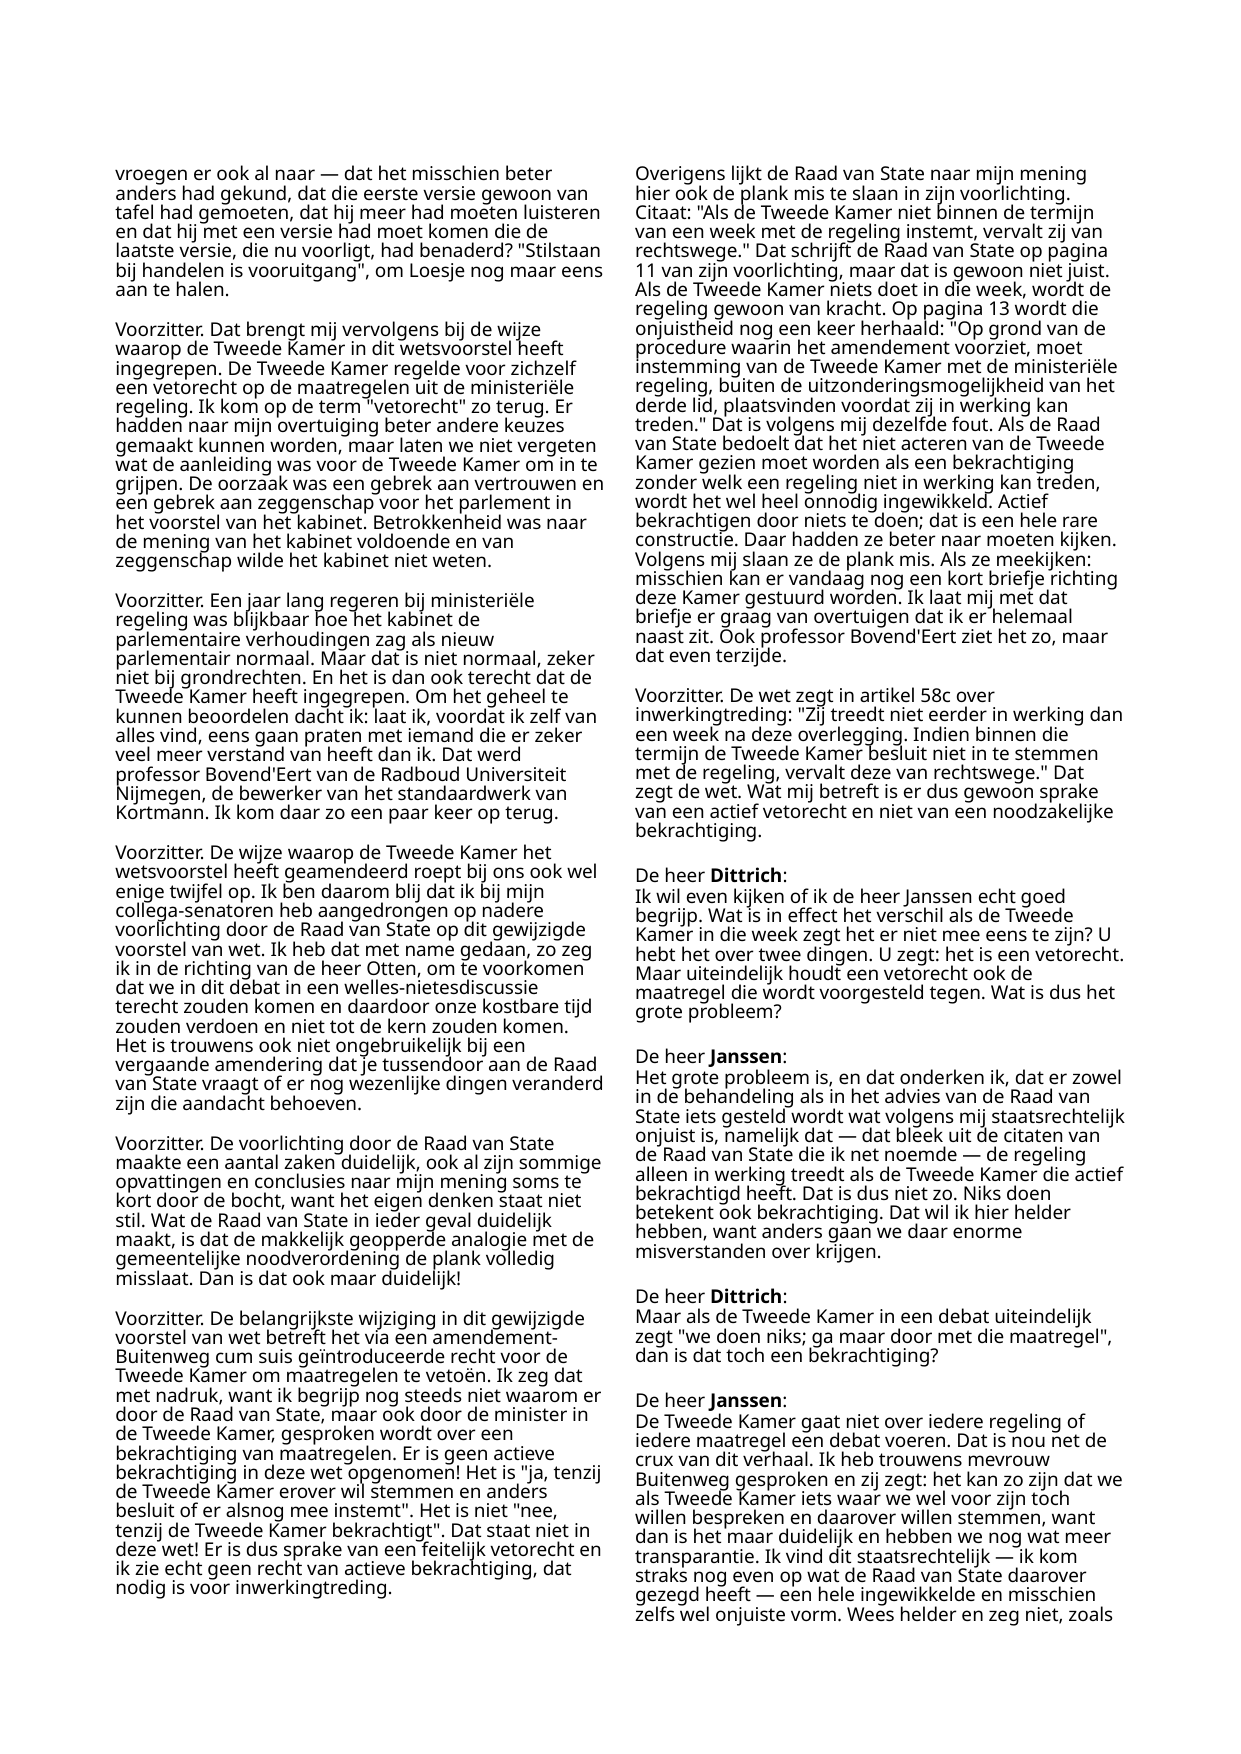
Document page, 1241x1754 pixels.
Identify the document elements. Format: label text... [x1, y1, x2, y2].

text De heer Janssen: [635, 1043, 1125, 1069]
text Maar als de Tweede Kamer in een debat uiteindelijk zegt "we doen niks; ga maar door met die maatregel", dan is dat toch een bekrachtiging? [635, 1308, 1125, 1366]
text Overigens lijkt de Raad van State naar mijn mening hier ook de plank mis te slaan in zijn voorlichting. Citaat: "Als de Tweede Kamer niet binnen de termijn van een week met de regeling instemt, vervalt zij van rechtswege." Dat schrijft de Raad van State op pagina 11 van zijn voorlichting, maar dat is gewoon niet juist. Als de Tweede Kamer niets doet in die week, wordt de regeling gewoon van kracht. Op pagina 13 wordt die onjuistheid nog een keer herhaald: "Op grond van de procedure waarin het amendement voorziet, moet instemming van de Tweede Kamer met de ministeriële regeling, buiten de uitzonderingsmogelijkheid van het derde lid, plaatsvinden voordat zij in werking kan treden." Dat is volgens mij dezelfde fout. Als de Raad van State bedoelt dat het niet acteren van de Tweede Kamer gezien moet worden als een bekrachtiging zonder welk een regeling niet in werking kan treden, wordt het wel heel onnodig ingewikkeld. Actief bekrachtigen door niets te doen; dat is een hele rare constructie. Daar hadden ze beter naar moeten kijken. Volgens mij slaan ze de plank mis. Als ze meekijken: misschien kan er vandaag nog een kort briefje richting deze Kamer gestuurd worden. Ik laat mij met dat briefje er graag van overtuigen dat ik er helemaal naast zit. Ook professor Bovend'Eert ziet het zo, maar dat even terzijde. [635, 165, 1125, 666]
text Voorzitter. Dat brengt mij vervolgens bij de wijze waarop de Tweede Kamer in dit wetsvoorstel heeft ingegrepen. De Tweede Kamer regelde voor zichzelf een vetorecht op de maatregelen uit de ministeriële regeling. Ik kom op de term "vetorecht" zo terug. Er hadden naar mijn overtuiging beter andere keuzes gemaakt kunnen worden, maar laten we niet vergeten wat de aanleiding was voor de Tweede Kamer om in te grijpen. De oorzaak was een gebrek aan vertrouwen en een gebrek aan zeggenschap voor het parlement in het voorstel van het kabinet. Betrokkenheid was naar de mening van het kabinet voldoende en van zeggenschap wilde het kabinet niet weten. [115, 321, 605, 571]
text Het grote probleem is, en dat onderken ik, dat er zowel in de behandeling als in het advies van de Raad van State iets gesteld wordt wat volgens mij staatsrechtelijk onjuist is, namelijk dat — dat bleek uit de citaten van de Raad van State die ik net noemde — de regeling alleen in werking treedt als de Tweede Kamer die actief bekrachtigd heeft. Dat is dus niet zo. Niks doen betekent ook bekrachtiging. Dat wil ik hier helder hebben, want anders gaan we daar enorme misverstanden over krijgen. [635, 1069, 1125, 1262]
text Voorzitter. De wet zegt in artikel 58c over inwerkingtreding: "Zij treedt niet eerder in werking dan een week na deze overlegging. Indien binnen die termijn de Tweede Kamer besluit niet in te stemmen met de regeling, vervalt deze van rechtswege." Dat zegt de wet. Wat mij betreft is er dus gewoon sprake van een actief vetorecht en niet van een noodzakelijke bekrachtiging. [635, 687, 1125, 841]
text vroegen er ook al naar — dat het misschien beter anders had gekund, dat die eerste versie gewoon van tafel had gemoeten, dat hij meer had moeten luisteren en dat hij met een versie had moet komen die de laatste versie, die nu voorligt, had benaderd? "Stilstaan bij handelen is vooruitgang", om Loesje nog maar eens aan te halen. [115, 165, 605, 300]
text Voorzitter. De belangrijkste wijziging in dit gewijzigde voorstel van wet betreft het via een amendement-Buitenweg cum suis geïntroduceerde recht voor de Tweede Kamer om maatregelen te vetoën. Ik zeg dat met nadruk, want ik begrijp nog steeds niet waarom er door de Raad van State, maar ook door de minister in de Tweede Kamer, gesproken wordt over een bekrachtiging van maatregelen. Er is geen actieve bekrachtiging in deze wet opgenomen! Het is "ja, tenzij de Tweede Kamer erover wil stemmen en anders besluit of er alsnog mee instemt". Het is niet "nee, tenzij de Tweede Kamer bekrachtigt". Dat staat niet in deze wet! Er is dus sprake van een feitelijk vetorecht en ik zie echt geen recht van actieve bekrachtiging, dat nodig is voor inwerkingtreding. [115, 1309, 605, 1599]
text Ik wil even kijken of ik de heer Janssen echt goed begrijp. Wat is in effect het verschil als de Tweede Kamer in die week zegt het er niet mee eens te zijn? U hebt het over twee dingen. U zegt: het is een vetorecht. Maar uiteindelijk houdt een vetorecht ook de maatregel die wordt voorgesteld tegen. Wat is dus het grote probleem? [635, 888, 1125, 1023]
text De heer Janssen: [635, 1387, 1125, 1413]
text Voorzitter. De voorlichting door de Raad van State maakte een aantal zaken duidelijk, ook al zijn sommige opvattingen en conclusies naar mijn mening soms te kort door de bocht, want het eigen denken staat niet stil. Wat de Raad van State in ieder geval duidelijk maakt, is dat de makkelijk geopperde analogie met de gemeentelijke noodverordening de plank volledig misslaat. Dan is dat ook maar duidelijk! [115, 1135, 605, 1289]
text De Tweede Kamer gaat niet over iedere regeling of iedere maatregel een debat voeren. Dat is nou net de crux van dit verhaal. Ik heb trouwens mevrouw Buitenweg gesproken en zij zegt: het kan zo zijn dat we als Tweede Kamer iets waar we wel voor zijn toch willen bespreken en daarover willen stemmen, want dan is het maar duidelijk en hebben we nog wat meer transparantie. Ik vind dit staatsrechtelijk — ik kom straks nog even op wat de Raad van State daarover gezegd heeft — een hele ingewikkelde en misschien zelfs wel onjuiste vorm. Wees helder en zeg niet, zoals [635, 1413, 1125, 1625]
text De heer Dittrich: [635, 862, 1125, 888]
text Voorzitter. Een jaar lang regeren bij ministeriële regeling was blijkbaar hoe het kabinet de parlementaire verhoudingen zag als nieuw parlementair normaal. Maar dat is niet normaal, zeker niet bij grondrechten. En het is dan ook terecht dat de Tweede Kamer heeft ingegrepen. Om het geheel te kunnen beoordelen dacht ik: laat ik, voordat ik zelf van alles vind, eens gaan praten met iemand die er zeker veel meer verstand van heeft dan ik. Dat werd professor Bovend'Eert van de Radboud Universiteit Nijmegen, de bewerker van het standaardwerk van Kortmann. Ik kom daar zo een paar keer op terug. [115, 592, 605, 823]
text Voorzitter. De wijze waarop de Tweede Kamer het wetsvoorstel heeft geamendeerd roept bij ons ook wel enige twijfel op. Ik ben daarom blij dat ik bij mijn collega-senatoren heb aangedrongen op nadere voorlichting door de Raad van State op dit gewijzigde voorstel van wet. Ik heb dat met name gedaan, zo zeg ik in de richting van de heer Otten, om te voorkomen dat we in dit debat in een welles-nietesdiscussie terecht zouden komen en daardoor onze kostbare tijd zouden verdoen en niet tot de kern zouden komen. Het is trouwens ook niet ongebruikelijk bij een vergaande amendering dat je tussendoor aan de Raad van State vraagt of er nog wezenlijke dingen veranderd zijn die aandacht behoeven. [115, 844, 605, 1114]
text De heer Dittrich: [635, 1283, 1125, 1308]
